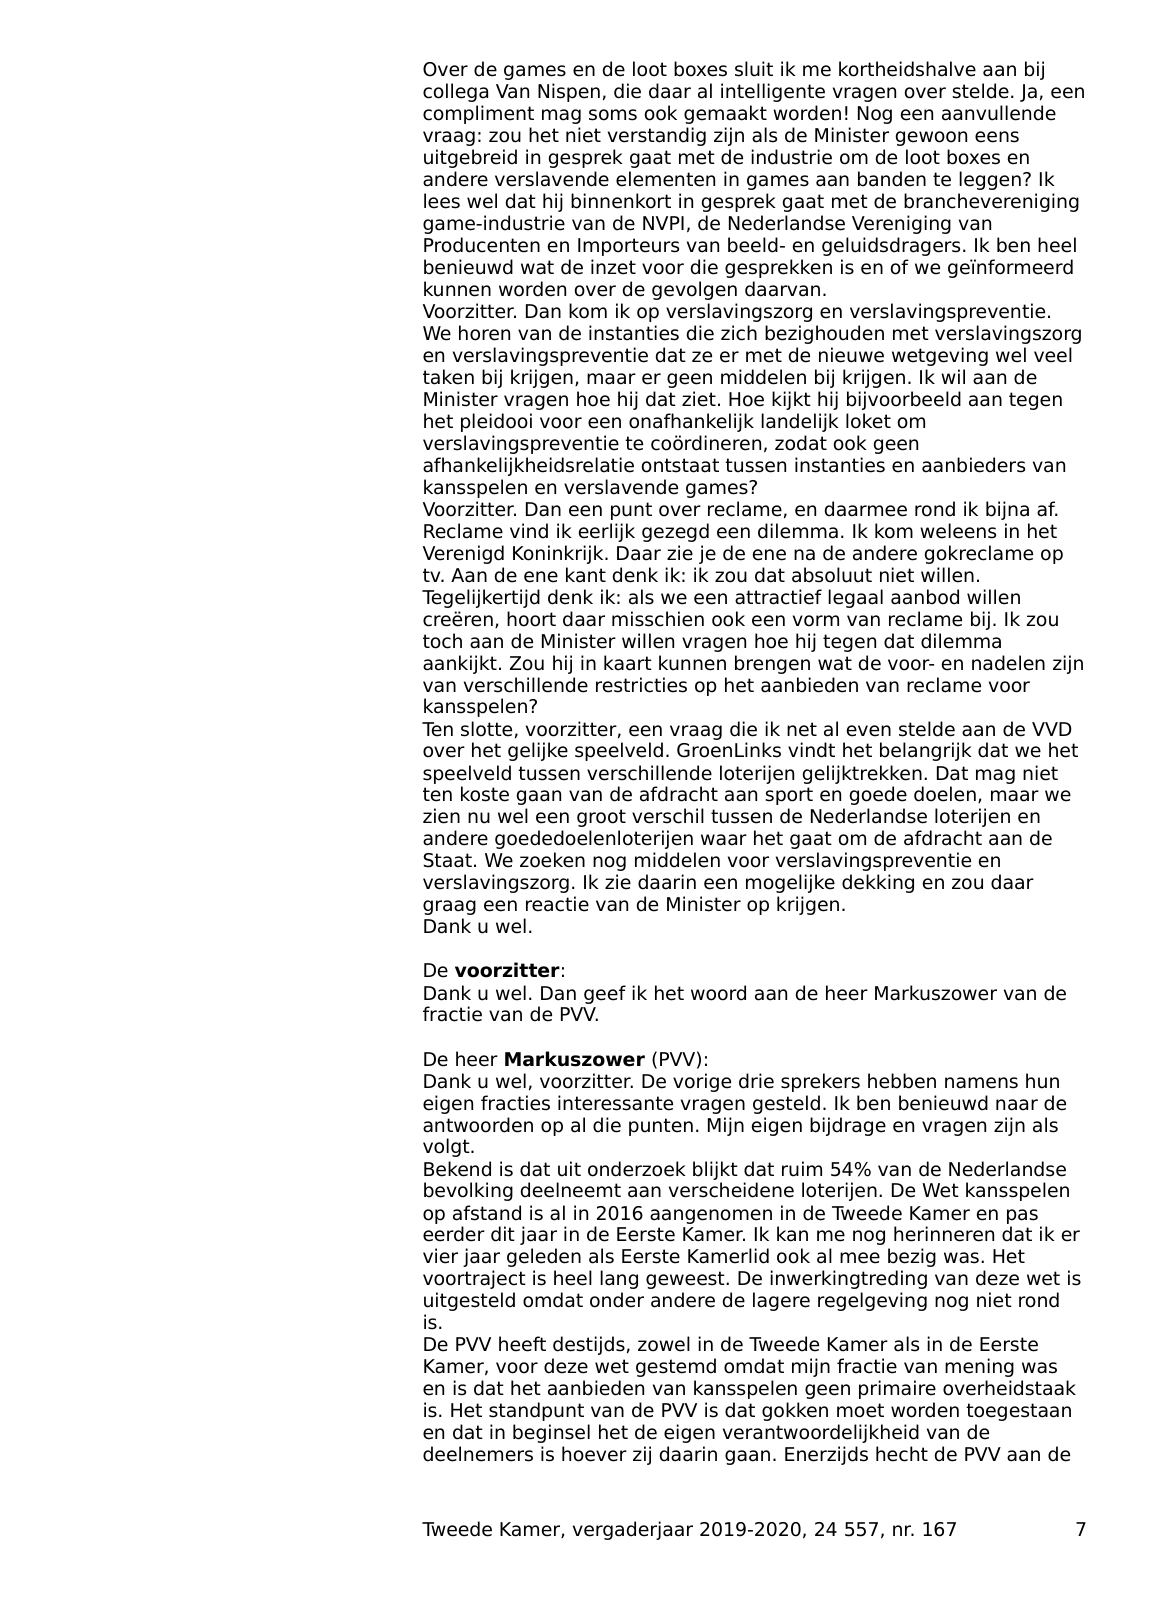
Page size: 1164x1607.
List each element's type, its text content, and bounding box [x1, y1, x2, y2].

text Dank u wel. Dan geef ik het woord aan de heer Markuszower van de fractie van de PVV. [422, 982, 1087, 1026]
text De voorzitter: [422, 960, 1087, 982]
text De PVV heeft destijds, zowel in de Tweede Kamer als in de Eerste Kamer, voor deze wet gestemd omdat mijn fractie van mening was en is dat het aanbieden van kansspelen geen primaire overheidstaak is. Het standpunt van de PVV is dat gokken moet worden toegestaan en dat in beginsel het de eigen verantwoordelijkheid van de deelnemers is hoever zij daarin gaan. Enerzijds hecht de PVV aan de [422, 1334, 1087, 1466]
text Dank u wel. [422, 916, 1087, 938]
text Ten slotte, voorzitter, een vraag die ik net al even stelde aan de VVD over het gelijke speelveld. GroenLinks vindt het belangrijk dat we het speelveld tussen verschillende loterijen gelijktrekken. Dat mag niet ten koste gaan van de afdracht aan sport en goede doelen, maar we zien nu wel een groot verschil tussen de Nederlandse loterijen en andere goededoelenloterijen waar het gaat om de afdracht aan de Staat. We zoeken nog middelen voor verslavingspreventie en verslavingszorg. Ik zie daarin een mogelijke dekking en zou daar graag een reactie van de Minister op krijgen. [422, 718, 1087, 916]
text Voorzitter. Dan kom ik op verslavingszorg en verslavingspreventie. We horen van de instanties die zich bezighouden met verslavingszorg en verslavingspreventie dat ze er met de nieuwe wetgeving wel veel taken bij krijgen, maar er geen middelen bij krijgen. Ik wil aan de Minister vragen hoe hij dat ziet. Hoe kijkt hij bijvoorbeeld aan tegen het pleidooi voor een onafhankelijk landelijk loket om verslavingspreventie te coördineren, zodat ook geen afhankelijkheidsrelatie ontstaat tussen instanties en aanbieders van kansspelen en verslavende games? [422, 301, 1087, 499]
text Bekend is dat uit onderzoek blijkt dat ruim 54% van de Nederlandse bevolking deelneemt aan verscheidene loterijen. De Wet kansspelen op afstand is al in 2016 aangenomen in de Tweede Kamer en pas eerder dit jaar in de Eerste Kamer. Ik kan me nog herinneren dat ik er vier jaar geleden als Eerste Kamerlid ook al mee bezig was. Het voortraject is heel lang geweest. De inwerkingtreding van deze wet is uitgesteld omdat onder andere de lagere regelgeving nog niet rond is. [422, 1158, 1087, 1334]
text Voorzitter. Dan een punt over reclame, en daarmee rond ik bijna af. Reclame vind ik eerlijk gezegd een dilemma. Ik kom weleens in het Verenigd Koninkrijk. Daar zie je de ene na de andere gokreclame op tv. Aan de ene kant denk ik: ik zou dat absoluut niet willen. Tegelijkertijd denk ik: als we een attractief legaal aanbod willen creëren, hoort daar misschien ook een vorm van reclame bij. Ik zou toch aan de Minister willen vragen hoe hij tegen dat dilemma aankijkt. Zou hij in kaart kunnen brengen wat de voor- en nadelen zijn van verschillende restricties op het aanbieden van reclame voor kansspelen? [422, 499, 1087, 718]
text Over de games en de loot boxes sluit ik me kortheidshalve aan bij collega Van Nispen, die daar al intelligente vragen over stelde. Ja, een compliment mag soms ook gemaakt worden! Nog een aanvullende vraag: zou het niet verstandig zijn als de Minister gewoon eens uitgebreid in gesprek gaat met de industrie om de loot boxes en andere verslavende elementen in games aan banden te leggen? Ik lees wel dat hij binnenkort in gesprek gaat met de branchevereniging game-industrie van de NVPI, de Nederlandse Vereniging van Producenten en Importeurs van beeld- en geluidsdragers. Ik ben heel benieuwd wat de inzet voor die gesprekken is en of we geïnformeerd kunnen worden over de gevolgen daarvan. [422, 59, 1087, 301]
text De heer Markuszower (PVV): [422, 1048, 1087, 1071]
text Dank u wel, voorzitter. De vorige drie sprekers hebben namens hun eigen fracties interessante vragen gesteld. Ik ben benieuwd naar de antwoorden op al die punten. Mijn eigen bijdrage en vragen zijn als volgt. [422, 1071, 1087, 1158]
